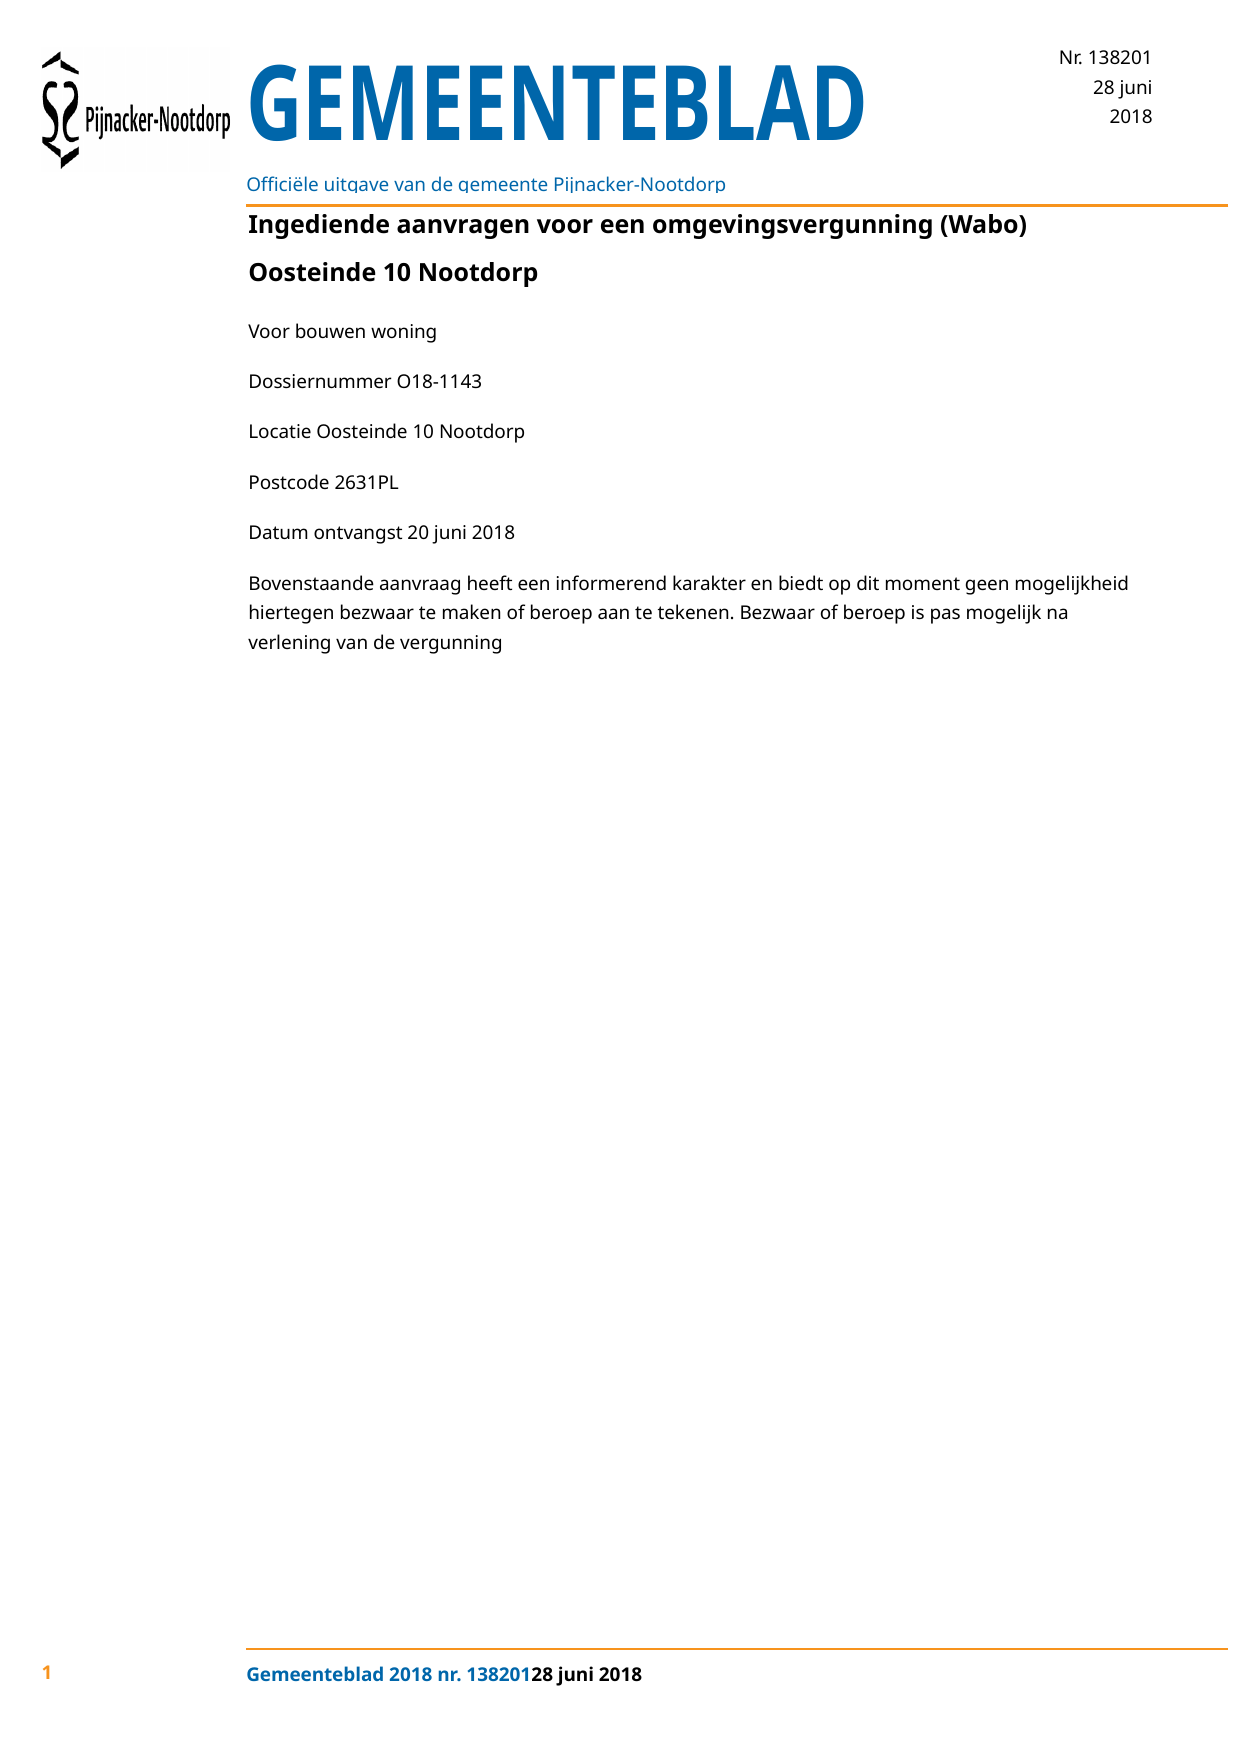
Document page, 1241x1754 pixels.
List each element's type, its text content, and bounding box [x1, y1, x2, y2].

text Locatie Oosteinde 10 Nootdorp [248, 419, 1152, 444]
text Datum ontvangst 20 juni 2018 [248, 519, 1152, 545]
text Bovenstaande aanvraag heeft een informerend karakter en biedt op dit moment geen mogelijkheid hiertegen bezwaar te maken of beroep aan te tekenen. Bezwaar of beroep is pas mogelijk na verlening van de vergunning [248, 570, 1152, 655]
text Ingediende aanvragen voor een omgevingsvergunning (Wabo) Oosteinde 10 Nootdorp [248, 207, 1152, 288]
text Dossiernummer O18-1143 [248, 368, 1152, 394]
text Postcode 2631PL [248, 469, 1152, 495]
picture [41, 47, 231, 172]
text Voor bouwen woning [248, 318, 1152, 344]
